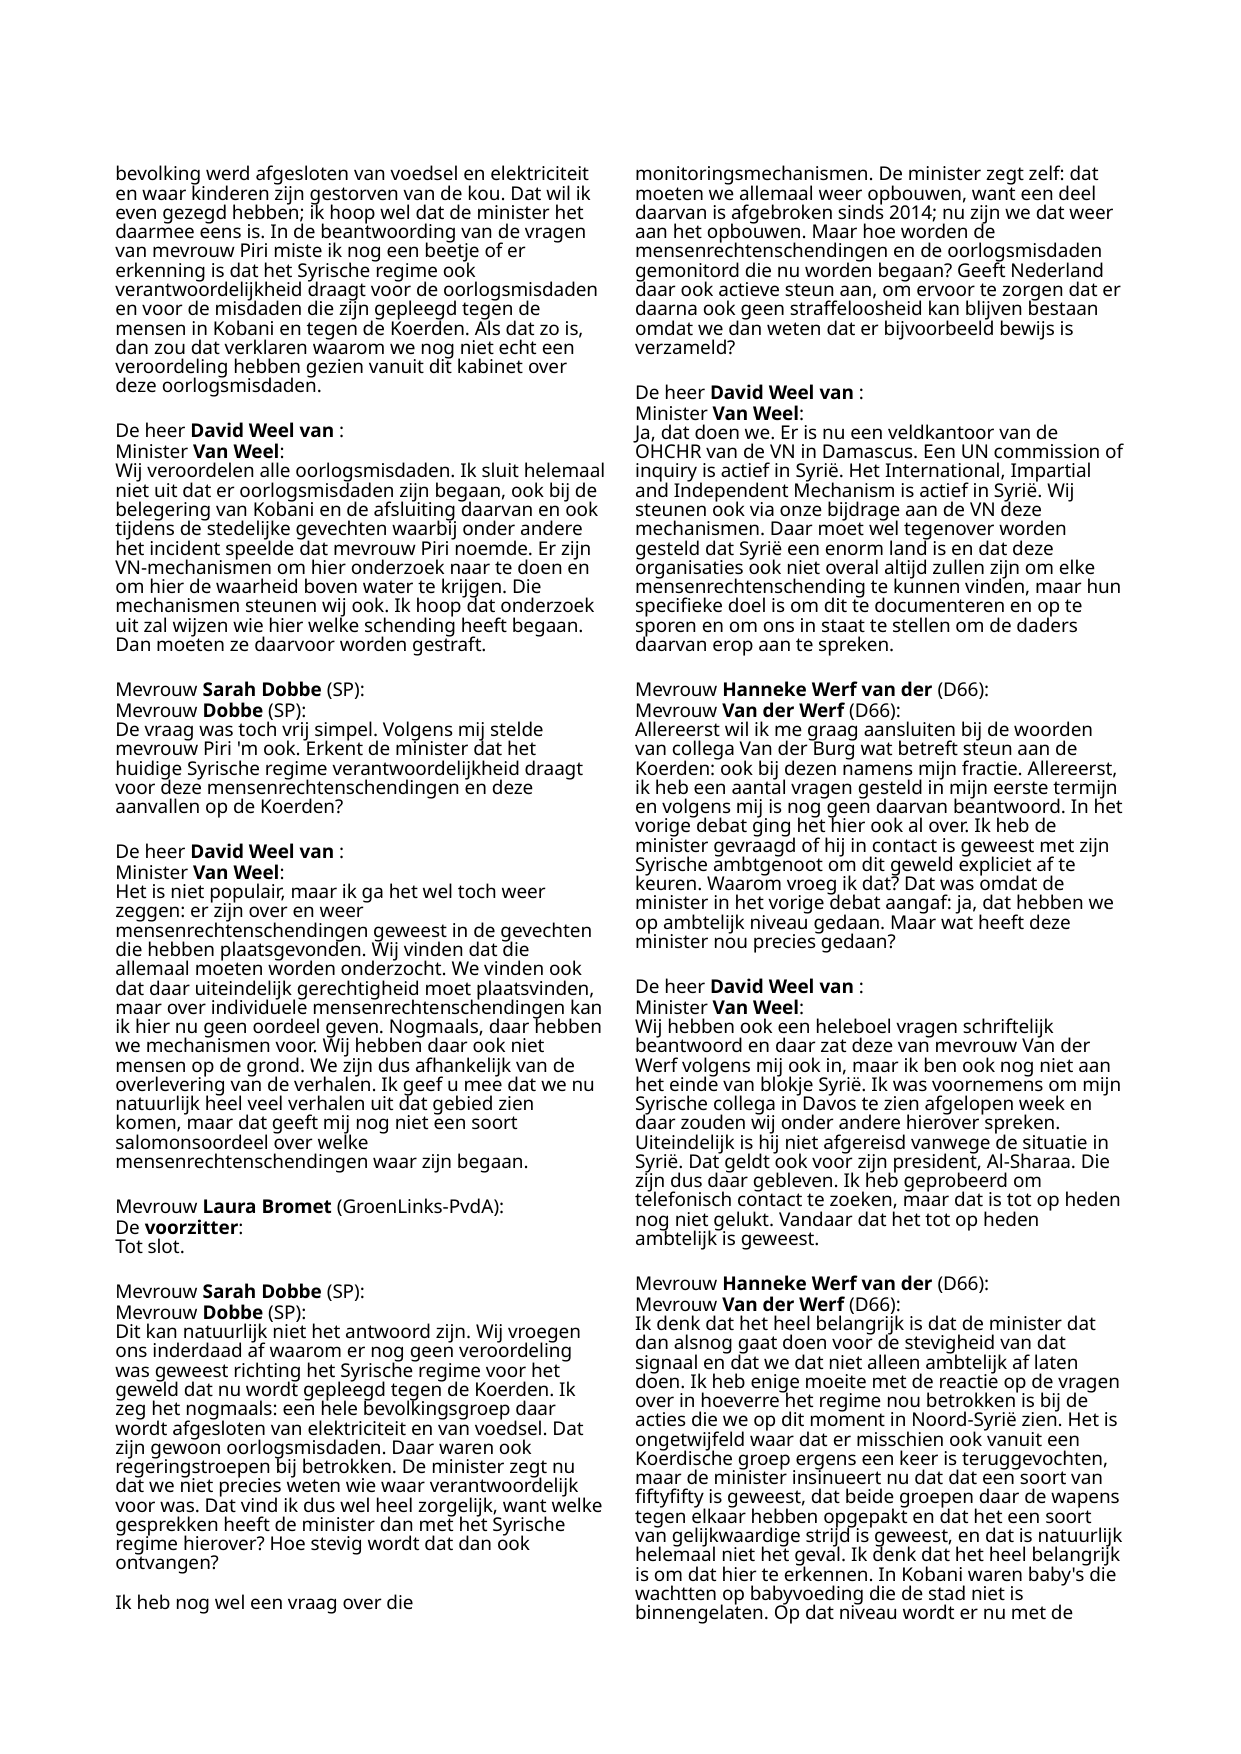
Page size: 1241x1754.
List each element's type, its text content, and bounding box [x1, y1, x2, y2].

text Mevrouw Van der Werf (D66): [635, 1296, 1125, 1315]
text Tot slot. [115, 1238, 605, 1257]
text Mevrouw Van der Werf (D66): [635, 702, 1125, 721]
text De heer David Weel van : [115, 838, 605, 864]
text De heer David Weel van : [115, 417, 605, 443]
text Ik denk dat het heel belangrijk is dat de minister dat dan alsnog gaat doen voor de stevigheid van dat signaal en dat we dat niet alleen ambtelijk af laten doen. Ik heb enige moeite met de reactie op de vragen over in hoeverre het regime nou betrokken is bij de acties die we op dit moment in Noord-Syrië zien. Het is ongetwijfeld waar dat er misschien ook vanuit een Koerdische groep ergens een keer is teruggevochten, maar de minister insinueert nu dat dat een soort van fiftyfifty is geweest, dat beide groepen daar de wapens tegen elkaar hebben opgepakt en dat het een soort van gelijkwaardige strijd is geweest, en dat is natuurlijk helemaal niet het geval. Ik denk dat het heel belangrijk is om dat hier te erkennen. In Kobani waren baby's die wachtten op babyvoeding die de stad niet is binnengelaten. Op dat niveau wordt er nu met de [635, 1315, 1125, 1623]
text Ik heb nog wel een vraag over die [115, 1594, 605, 1614]
text Dit kan natuurlijk niet het antwoord zijn. Wij vroegen ons inderdaad af waarom er nog geen veroordeling was geweest richting het Syrische regime voor het geweld dat nu wordt gepleegd tegen de Koerden. Ik zeg het nogmaals: een hele bevolkingsgroep daar wordt afgesloten van elektriciteit en van voedsel. Dat zijn gewoon oorlogsmisdaden. Daar waren ook regeringstroepen bij betrokken. De minister zegt nu dat we niet precies weten wie waar verantwoordelijk voor was. Dat vind ik dus wel heel zorgelijk, want welke gesprekken heeft de minister dan met het Syrische regime hierover? Hoe stevig wordt dat dan ook ontvangen? [115, 1323, 605, 1574]
text monitoringsmechanismen. De minister zegt zelf: dat moeten we allemaal weer opbouwen, want een deel daarvan is afgebroken sinds 2014; nu zijn we dat weer aan het opbouwen. Maar hoe worden de mensenrechtenschendingen en de oorlogsmisdaden gemonitord die nu worden begaan? Geeft Nederland daar ook actieve steun aan, om ervoor te zorgen dat er daarna ook geen straffeloosheid kan blijven bestaan omdat we dan weten dat er bijvoorbeeld bewijs is verzameld? [635, 165, 1125, 358]
text Wij veroordelen alle oorlogsmisdaden. Ik sluit helemaal niet uit dat er oorlogsmisdaden zijn begaan, ook bij de belegering van Kobani en de afsluiting daarvan en ook tijdens de stedelijke gevechten waarbij onder andere het incident speelde dat mevrouw Piri noemde. Er zijn VN-mechanismen om hier onderzoek naar te doen en om hier de waarheid boven water te krijgen. Die mechanismen steunen wij ook. Ik hoop dat onderzoek uit zal wijzen wie hier welke schending heeft begaan. Dan moeten ze daarvoor worden gestraft. [115, 462, 605, 655]
text bevolking werd afgesloten van voedsel en elektriciteit en waar kinderen zijn gestorven van de kou. Dat wil ik even gezegd hebben; ik hoop wel dat de minister het daarmee eens is. In de beantwoording van de vragen van mevrouw Piri miste ik nog een beetje of er erkenning is dat het Syrische regime ook verantwoordelijkheid draagt voor de oorlogsmisdaden en voor de misdaden die zijn gepleegd tegen de mensen in Kobani en tegen de Koerden. Als dat zo is, dan zou dat verklaren waarom we nog niet echt een veroordeling hebben gezien vanuit dit kabinet over deze oorlogsmisdaden. [115, 165, 605, 397]
text Allereerst wil ik me graag aansluiten bij de woorden van collega Van der Burg wat betreft steun aan de Koerden: ook bij dezen namens mijn fractie. Allereerst, ik heb een aantal vragen gesteld in mijn eerste termijn en volgens mij is nog geen daarvan beantwoord. In het vorige debat ging het hier ook al over. Ik heb de minister gevraagd of hij in contact is geweest met zijn Syrische ambtgenoot om dit geweld expliciet af te keuren. Waarom vroeg ik dat? Dat was omdat de minister in het vorige debat aangaf: ja, dat hebben we op ambtelijk niveau gedaan. Maar wat heeft deze minister nou precies gedaan? [635, 721, 1125, 952]
text Wij hebben ook een heleboel vragen schriftelijk beantwoord en daar zat deze van mevrouw Van der Werf volgens mij ook in, maar ik ben ook nog niet aan het einde van blokje Syrië. Ik was voornemens om mijn Syrische collega in Davos te zien afgelopen week en daar zouden wij onder andere hierover spreken. Uiteindelijk is hij niet afgereisd vanwege de situatie in Syrië. Dat geldt ook voor zijn president, Al-Sharaa. Die zijn dus daar gebleven. Ik heb geprobeerd om telefonisch contact te zoeken, maar dat is tot op heden nog niet gelukt. Vandaar dat het tot op heden ambtelijk is geweest. [635, 1018, 1125, 1249]
text Ja, dat doen we. Er is nu een veldkantoor van de OHCHR van de VN in Damascus. Een UN commission of inquiry is actief in Syrië. Het International, Impartial and Independent Mechanism is actief in Syrië. Wij steunen ook via onze bijdrage aan de VN deze mechanismen. Daar moet wel tegenover worden gesteld dat Syrië een enorm land is en dat deze organisaties ook niet overal altijd zullen zijn om elke mensenrechtenschending te kunnen vinden, maar hun specifieke doel is om dit te documenteren en op te sporen en om ons in staat te stellen om de daders daarvan erop aan te spreken. [635, 424, 1125, 655]
text De voorzitter: [115, 1219, 605, 1238]
text Mevrouw Sarah Dobbe (SP): [115, 676, 605, 702]
text Minister Van Weel: [635, 999, 1125, 1018]
text De vraag was toch vrij simpel. Volgens mij stelde mevrouw Piri 'm ook. Erkent de minister dat het huidige Syrische regime verantwoordelijkheid draagt voor deze mensenrechtenschendingen en deze aanvallen op de Koerden? [115, 721, 605, 817]
text Mevrouw Hanneke Werf van der (D66): [635, 1270, 1125, 1296]
text Minister Van Weel: [635, 404, 1125, 424]
text Minister Van Weel: [115, 864, 605, 883]
text Mevrouw Hanneke Werf van der (D66): [635, 676, 1125, 702]
text Mevrouw Dobbe (SP): [115, 1304, 605, 1323]
text Mevrouw Dobbe (SP): [115, 702, 605, 721]
text Het is niet populair, maar ik ga het wel toch weer zeggen: er zijn over en weer mensenrechtenschendingen geweest in de gevechten die hebben plaatsgevonden. Wij vinden dat die allemaal moeten worden onderzocht. We vinden ook dat daar uiteindelijk gerechtigheid moet plaatsvinden, maar over individuele mensenrechtenschendingen kan ik hier nu geen oordeel geven. Nogmaals, daar hebben we mechanismen voor. Wij hebben daar ook niet mensen op de grond. We zijn dus afhankelijk van de overlevering van de verhalen. Ik geef u mee dat we nu natuurlijk heel veel verhalen uit dat gebied zien komen, maar dat geeft mij nog niet een soort salomonsoordeel over welke mensenrechtenschendingen waar zijn begaan. [115, 883, 605, 1172]
text De heer David Weel van : [635, 973, 1125, 999]
text De heer David Weel van : [635, 379, 1125, 404]
text Mevrouw Laura Bromet (GroenLinks-PvdA): [115, 1193, 605, 1219]
text Minister Van Weel: [115, 443, 605, 462]
text Mevrouw Sarah Dobbe (SP): [115, 1278, 605, 1304]
